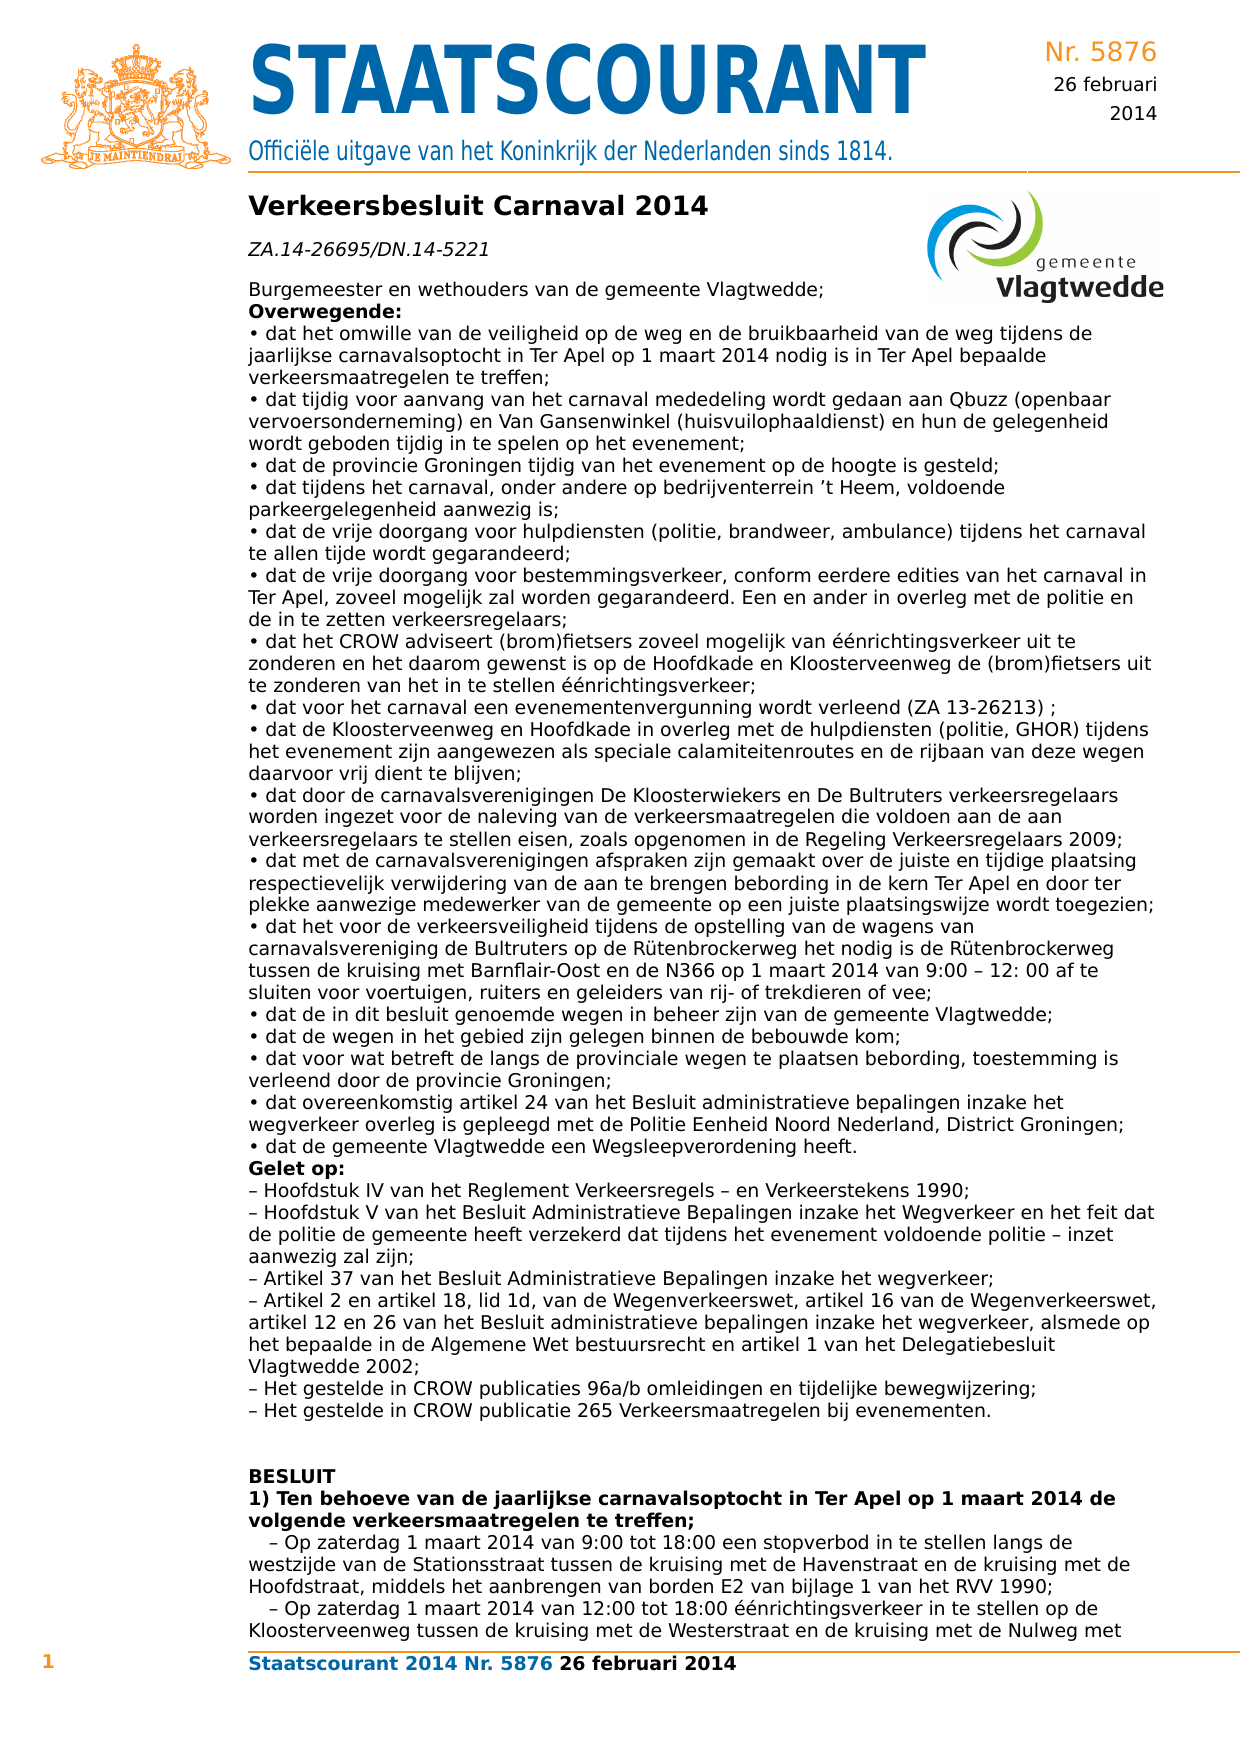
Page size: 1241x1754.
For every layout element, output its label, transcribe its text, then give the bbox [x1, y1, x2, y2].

text ZA.14-26695/DN.14-5221 [248, 239, 927, 261]
text • dat met de carnavalsverenigingen afspraken zijn gemaakt over de juiste en tijdige plaatsing respectievelijk verwijdering van de aan te brengen bebording in de kern Ter Apel en door ter plekke aanwezige medewerker van de gemeente op een juiste plaatsingswijze wordt toegezien; [248, 850, 1163, 916]
text • dat tijdig voor aanvang van het carnaval mededeling wordt gedaan aan Qbuzz (openbaar vervoersonderneming) en Van Gansenwinkel (huisvuilophaaldienst) en hun de gelegenheid wordt geboden tijdig in te spelen op het evenement; [248, 389, 1163, 455]
text – Artikel 37 van het Besluit Administratieve Bepalingen inzake het wegverkeer; [248, 1268, 1163, 1290]
text 1) Ten behoeve van de jaarlijkse carnavalsoptocht in Ter Apel op 1 maart 2014 de volgende verkeersmaatregelen te treffen; [248, 1488, 1163, 1532]
text • dat het omwille van de veiligheid op de weg en de bruikbaarheid van de weg tijdens de jaarlijkse carnavalsoptocht in Ter Apel op 1 maart 2014 nodig is in Ter Apel bepaalde verkeersmaatregelen te treffen; [248, 323, 1163, 389]
text Burgemeester en wethouders van de gemeente Vlagtwedde; [248, 279, 927, 301]
text • dat de provincie Groningen tijdig van het evenement op de hoogte is gesteld; [248, 455, 1163, 477]
text – Op zaterdag 1 maart 2014 van 9:00 tot 18:00 een stopverbod in te stellen langs de westzijde van de Stationsstraat tussen de kruising met de Havenstraat en de kruising met de Hoofdstraat, middels het aanbrengen van borden E2 van bijlage 1 van het RVV 1990; [248, 1532, 1163, 1598]
text • dat de vrije doorgang voor bestemmingsverkeer, conform eerdere edities van het carnaval in Ter Apel, zoveel mogelijk zal worden gegarandeerd. Een en ander in overleg met de politie en de in te zetten verkeersregelaars; [248, 565, 1163, 631]
text • dat het CROW adviseert (brom)fietsers zoveel mogelijk van éénrichtingsverkeer uit te zonderen en het daarom gewenst is op de Hoofdkade en Kloosterveenweg de (brom)fietsers uit te zonderen van het in te stellen éénrichtingsverkeer; [248, 631, 1163, 697]
text • dat de gemeente Vlagtwedde een Wegsleepverordening heeft. [248, 1136, 1163, 1158]
text • dat tijdens het carnaval, onder andere op bedrijventerrein ’t Heem, voldoende parkeergelegenheid aanwezig is; [248, 477, 1163, 521]
picture [927, 190, 1164, 303]
text – Het gestelde in CROW publicatie 265 Verkeersmaatregelen bij evenementen. [248, 1400, 1163, 1422]
subtitle Overwegende: [248, 301, 1163, 323]
text – Hoofdstuk V van het Besluit Administratieve Bepalingen inzake het Wegverkeer en het feit dat de politie de gemeente heeft verzekerd dat tijdens het evenement voldoende politie – inzet aanwezig zal zijn; [248, 1202, 1163, 1268]
text • dat voor wat betreft de langs de provinciale wegen te plaatsen bebording, toestemming is verleend door de provincie Groningen; [248, 1048, 1163, 1092]
text • dat de Kloosterveenweg en Hoofdkade in overleg met de hulpdiensten (politie, GHOR) tijdens het evenement zijn aangewezen als speciale calamiteitenroutes en de rijbaan van deze wegen daarvoor vrij dient te blijven; [248, 718, 1163, 784]
text • dat voor het carnaval een evenementenvergunning wordt verleend (ZA 13-26213) ; [248, 697, 1163, 718]
text • dat door de carnavalsverenigingen De Kloosterwiekers en De Bultruters verkeersregelaars worden ingezet voor de naleving van de verkeersmaatregelen die voldoen aan de aan verkeersregelaars te stellen eisen, zoals opgenomen in de Regeling Verkeersregelaars 2009; [248, 784, 1163, 850]
text • dat de vrije doorgang voor hulpdiensten (politie, brandweer, ambulance) tijdens het carnaval te allen tijde wordt gegarandeerd; [248, 521, 1163, 565]
text • dat overeenkomstig artikel 24 van het Besluit administratieve bepalingen inzake het wegverkeer overleg is gepleegd met de Politie Eenheid Noord Nederland, District Groningen; [248, 1092, 1163, 1136]
text BESLUIT [248, 1466, 1163, 1488]
text Gelet op: [248, 1158, 1163, 1180]
text – Op zaterdag 1 maart 2014 van 12:00 tot 18:00 éénrichtingsverkeer in te stellen op de Kloosterveenweg tussen de kruising met de Westerstraat en de kruising met de Nulweg met [248, 1598, 1163, 1642]
text • dat het voor de verkeersveiligheid tijdens de opstelling van de wagens van carnavalsvereniging de Bultruters op de Rütenbrockerweg het nodig is de Rütenbrockerweg tussen de kruising met Barnflair-Oost en de N366 op 1 maart 2014 van 9:00 – 12: 00 af te sluiten voor voertuigen, ruiters en geleiders van rij- of trekdieren of vee; [248, 916, 1163, 1004]
subtitle Verkeersbesluit Carnaval 2014 [248, 191, 927, 222]
text – Artikel 2 en artikel 18, lid 1d, van de Wegenverkeerswet, artikel 16 van de Wegenverkeerswet, artikel 12 en 26 van het Besluit administratieve bepalingen inzake het wegverkeer, alsmede op het bepaalde in de Algemene Wet bestuursrecht en artikel 1 van het Delegatiebesluit Vlagtwedde 2002; [248, 1290, 1163, 1378]
text – Hoofdstuk IV van het Reglement Verkeersregels – en Verkeerstekens 1990; [248, 1180, 1163, 1202]
text • dat de wegen in het gebied zijn gelegen binnen de bebouwde kom; [248, 1026, 1163, 1048]
picture [41, 44, 231, 169]
text – Het gestelde in CROW publicaties 96a/b omleidingen en tijdelijke bewegwijzering; [248, 1378, 1163, 1400]
text • dat de in dit besluit genoemde wegen in beheer zijn van de gemeente Vlagtwedde; [248, 1004, 1163, 1026]
